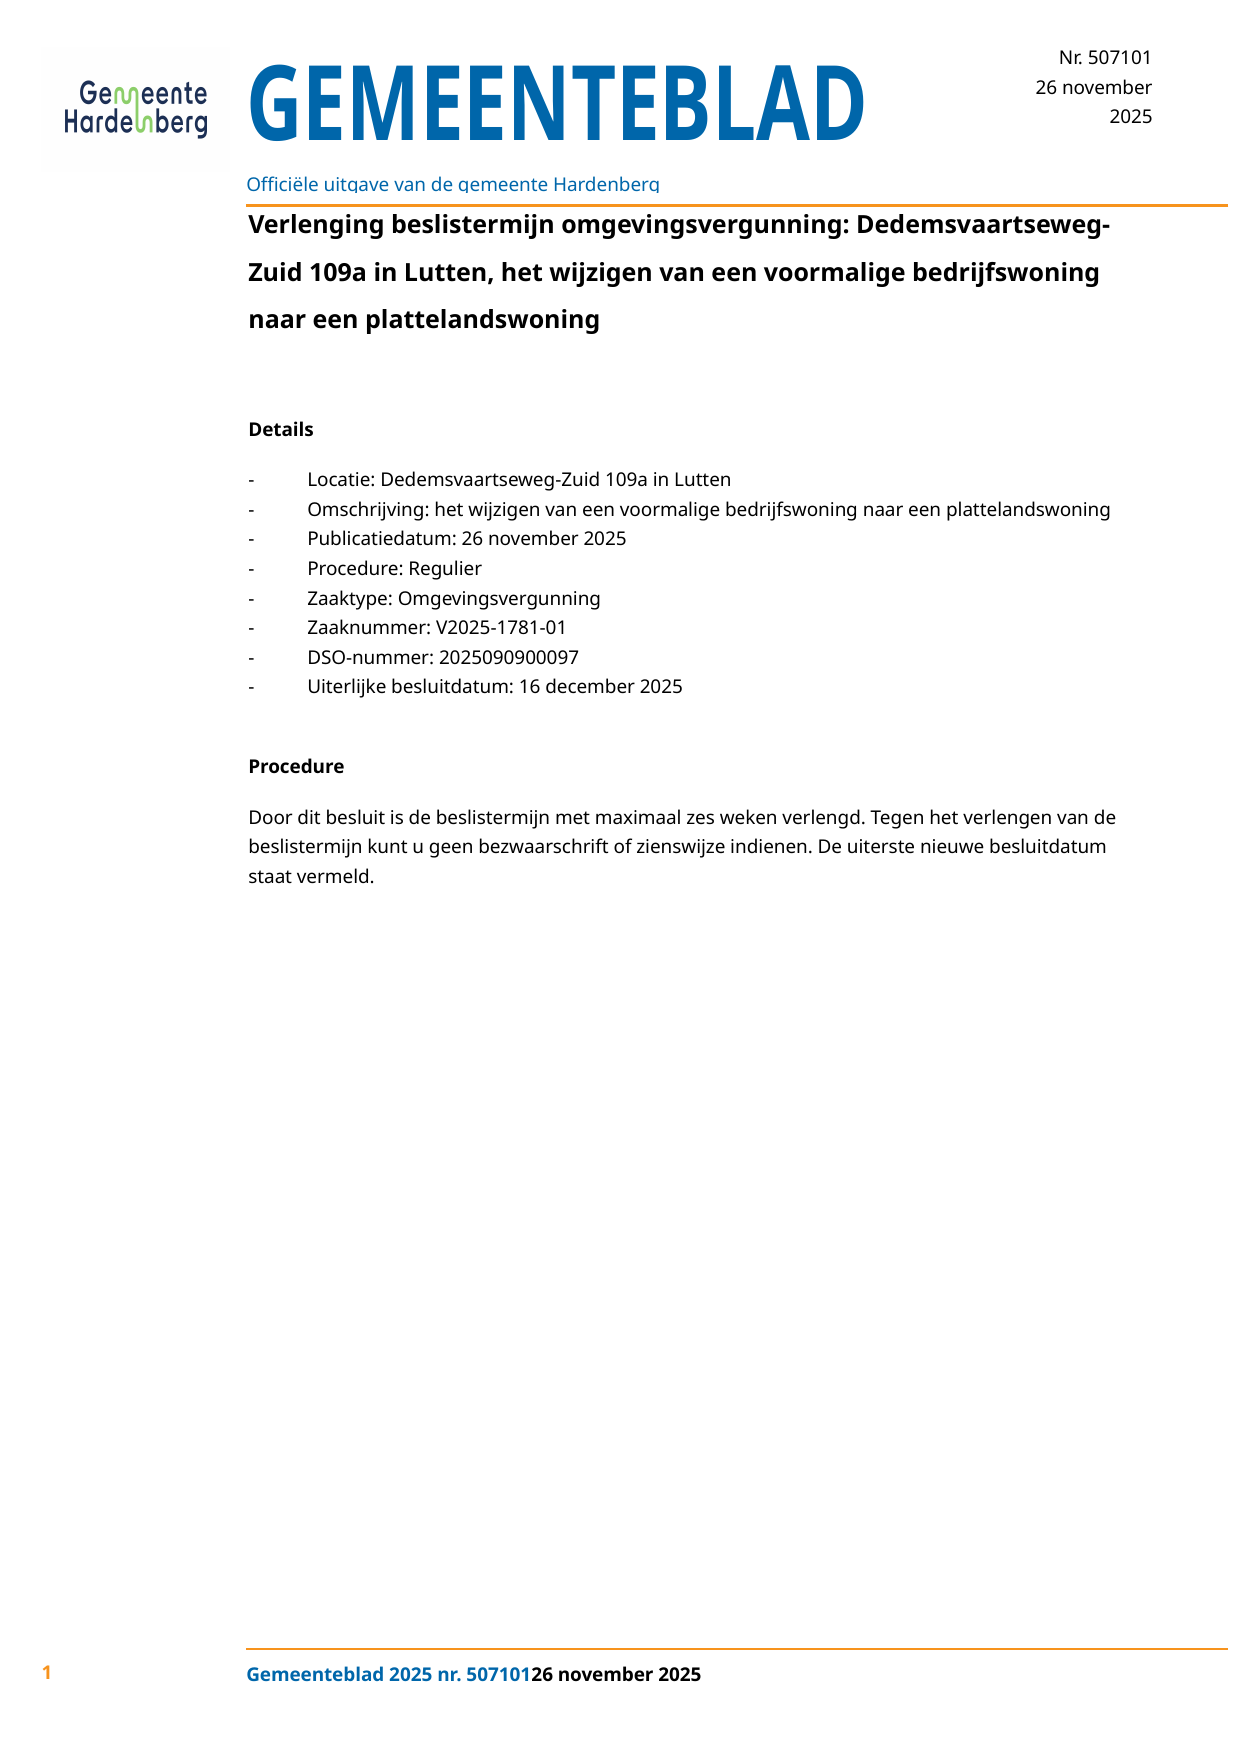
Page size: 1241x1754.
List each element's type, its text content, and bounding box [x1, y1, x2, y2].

list Omschrijving: het wijzigen van een voormalige bedrijfswoning naar een plattelandswoning [248, 496, 1152, 522]
list DSO-nummer: 2025090900097 [248, 644, 1152, 669]
list Publicatiedatum: 26 november 2025 [248, 526, 1152, 551]
picture [41, 47, 231, 172]
text Details [248, 416, 1152, 442]
list Procedure: Regulier [248, 555, 1152, 581]
text Procedure [248, 753, 1152, 779]
text Door dit besluit is de beslistermijn met maximaal zes weken verlengd. Tegen het verlengen van de beslistermijn kunt u geen bezwaarschrift of zienswijze indienen. De uiterste nieuwe besluitdatum staat vermeld. [248, 804, 1152, 889]
list Zaaktype: Omgevingsvergunning [248, 585, 1152, 610]
list Locatie: Dedemsvaartseweg-Zuid 109a in Lutten [248, 466, 1152, 492]
list Uiterlijke besluitdatum: 16 december 2025 [248, 673, 1152, 699]
list Zaaknummer: V2025-1781-01 [248, 614, 1152, 640]
text Verlenging beslistermijn omgevingsvergunning: Dedemsvaartseweg-Zuid 109a in Lutten, het wijzigen van een voormalige bedrijfswoning naar een plattelandswoning [248, 207, 1152, 336]
